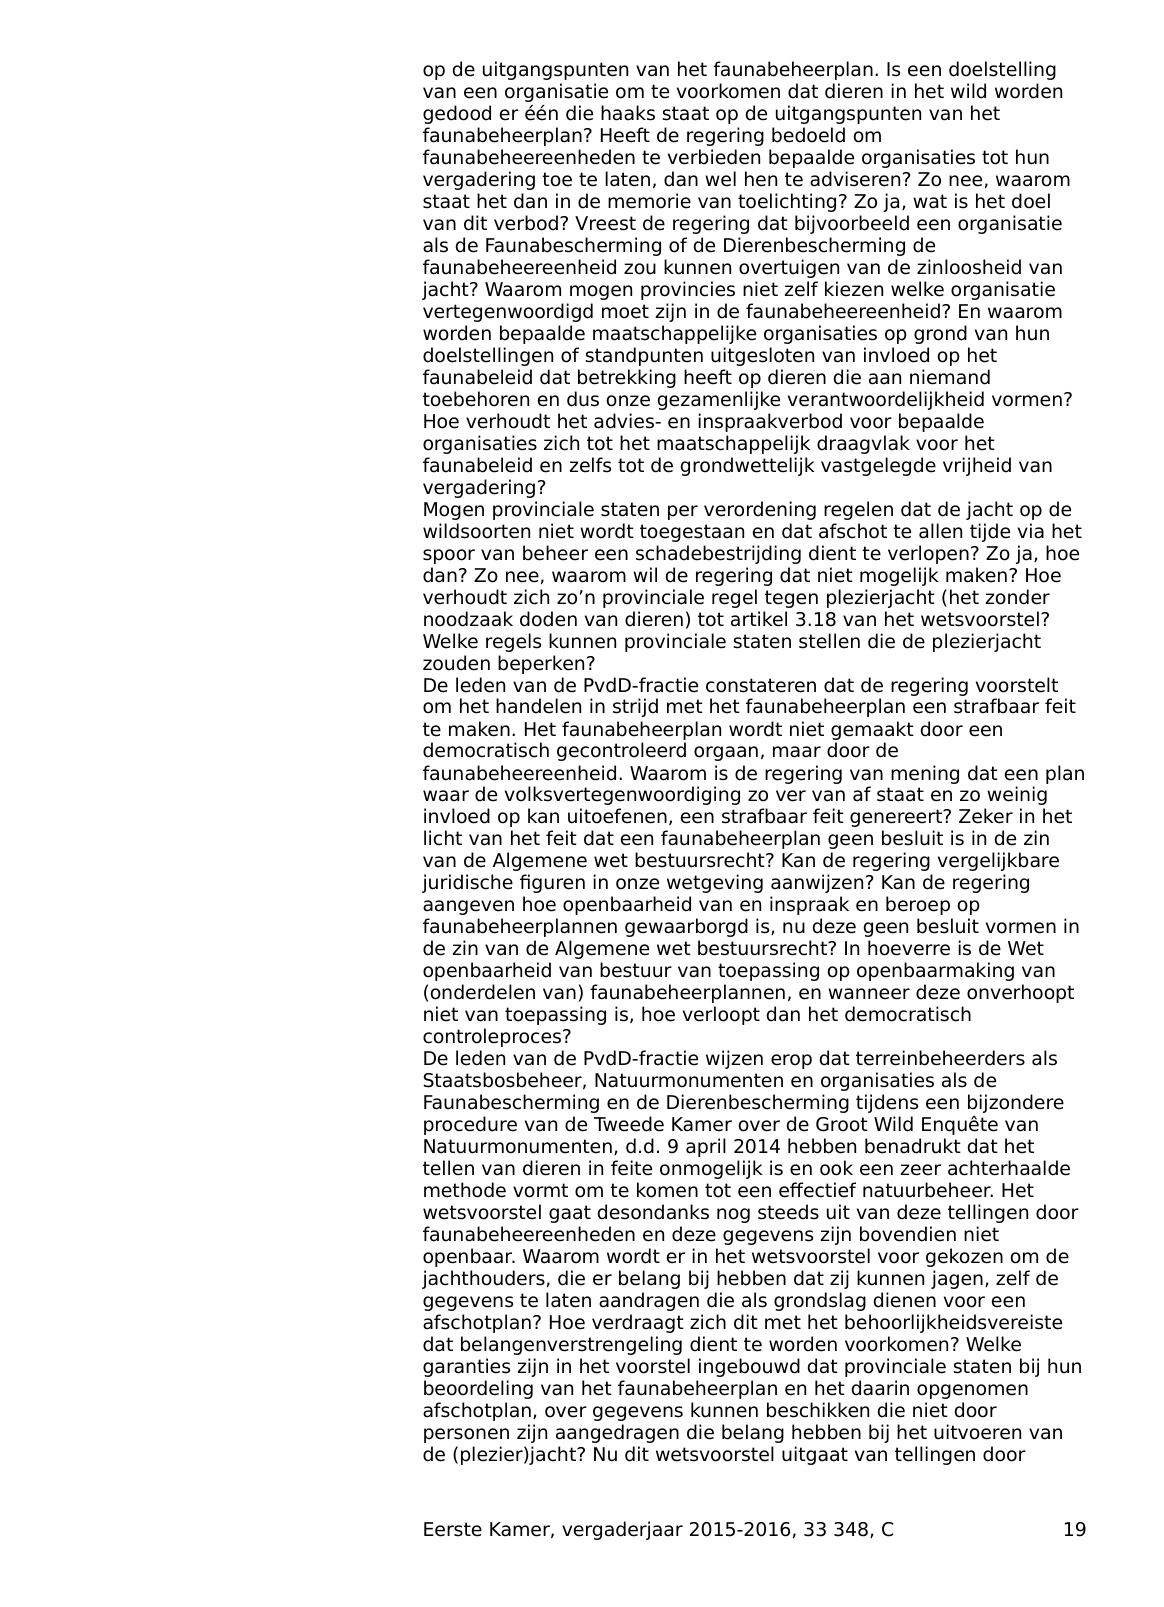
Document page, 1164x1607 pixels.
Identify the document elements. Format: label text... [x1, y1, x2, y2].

text op de uitgangspunten van het faunabeheerplan. Is een doelstelling van een organisatie om te voorkomen dat dieren in het wild worden gedood er één die haaks staat op de uitgangspunten van het faunabeheerplan? Heeft de regering bedoeld om faunabeheereenheden te verbieden bepaalde organisaties tot hun vergadering toe te laten, dan wel hen te adviseren? Zo nee, waarom staat het dan in de memorie van toelichting? Zo ja, wat is het doel van dit verbod? Vreest de regering dat bijvoorbeeld een organisatie als de Faunabescherming of de Dierenbescherming de faunabeheereenheid zou kunnen overtuigen van de zinloosheid van jacht? Waarom mogen provincies niet zelf kiezen welke organisatie vertegenwoordigd moet zijn in de faunabeheereenheid? En waarom worden bepaalde maatschappelijke organisaties op grond van hun doelstellingen of standpunten uitgesloten van invloed op het faunabeleid dat betrekking heeft op dieren die aan niemand toebehoren en dus onze gezamenlijke verantwoordelijkheid vormen? Hoe verhoudt het advies- en inspraakverbod voor bepaalde organisaties zich tot het maatschappelijk draagvlak voor het faunabeleid en zelfs tot de grondwettelijk vastgelegde vrijheid van vergadering? [422, 59, 1087, 499]
text De leden van de PvdD-fractie wijzen erop dat terreinbeheerders als Staatsbosbeheer, Natuurmonumenten en organisaties als de Faunabescherming en de Dierenbescherming tijdens een bijzondere procedure van de Tweede Kamer over de Groot Wild Enquête van Natuurmonumenten, d.d. 9 april 2014 hebben benadrukt dat het tellen van dieren in feite onmogelijk is en ook een zeer achterhaalde methode vormt om te komen tot een effectief natuurbeheer. Het wetsvoorstel gaat desondanks nog steeds uit van deze tellingen door faunabeheereenheden en deze gegevens zijn bovendien niet openbaar. Waarom wordt er in het wetsvoorstel voor gekozen om de jachthouders, die er belang bij hebben dat zij kunnen jagen, zelf de gegevens te laten aandragen die als grondslag dienen voor een afschotplan? Hoe verdraagt zich dit met het behoorlijkheidsvereiste dat belangenverstrengeling dient te worden voorkomen? Welke garanties zijn in het voorstel ingebouwd dat provinciale staten bij hun beoordeling van het faunabeheerplan en het daarin opgenomen afschotplan, over gegevens kunnen beschikken die niet door personen zijn aangedragen die belang hebben bij het uitvoeren van de (plezier)jacht? Nu dit wetsvoorstel uitgaat van tellingen door [422, 1048, 1087, 1466]
text Mogen provinciale staten per verordening regelen dat de jacht op de wildsoorten niet wordt toegestaan en dat afschot te allen tijde via het spoor van beheer een schadebestrijding dient te verlopen? Zo ja, hoe dan? Zo nee, waarom wil de regering dat niet mogelijk maken? Hoe verhoudt zich zo’n provinciale regel tegen plezierjacht (het zonder noodzaak doden van dieren) tot artikel 3.18 van het wetsvoorstel? Welke regels kunnen provinciale staten stellen die de plezierjacht zouden beperken? [422, 499, 1087, 674]
text De leden van de PvdD-fractie constateren dat de regering voorstelt om het handelen in strijd met het faunabeheerplan een strafbaar feit te maken. Het faunabeheerplan wordt niet gemaakt door een democratisch gecontroleerd orgaan, maar door de faunabeheereenheid. Waarom is de regering van mening dat een plan waar de volksvertegenwoordiging zo ver van af staat en zo weinig invloed op kan uitoefenen, een strafbaar feit genereert? Zeker in het licht van het feit dat een faunabeheerplan geen besluit is in de zin van de Algemene wet bestuursrecht? Kan de regering vergelijkbare juridische figuren in onze wetgeving aanwijzen? Kan de regering aangeven hoe openbaarheid van en inspraak en beroep op faunabeheerplannen gewaarborgd is, nu deze geen besluit vormen in de zin van de Algemene wet bestuursrecht? In hoeverre is de Wet openbaarheid van bestuur van toepassing op openbaarmaking van (onderdelen van) faunabeheerplannen, en wanneer deze onverhoopt niet van toepassing is, hoe verloopt dan het democratisch controleproces? [422, 674, 1087, 1048]
